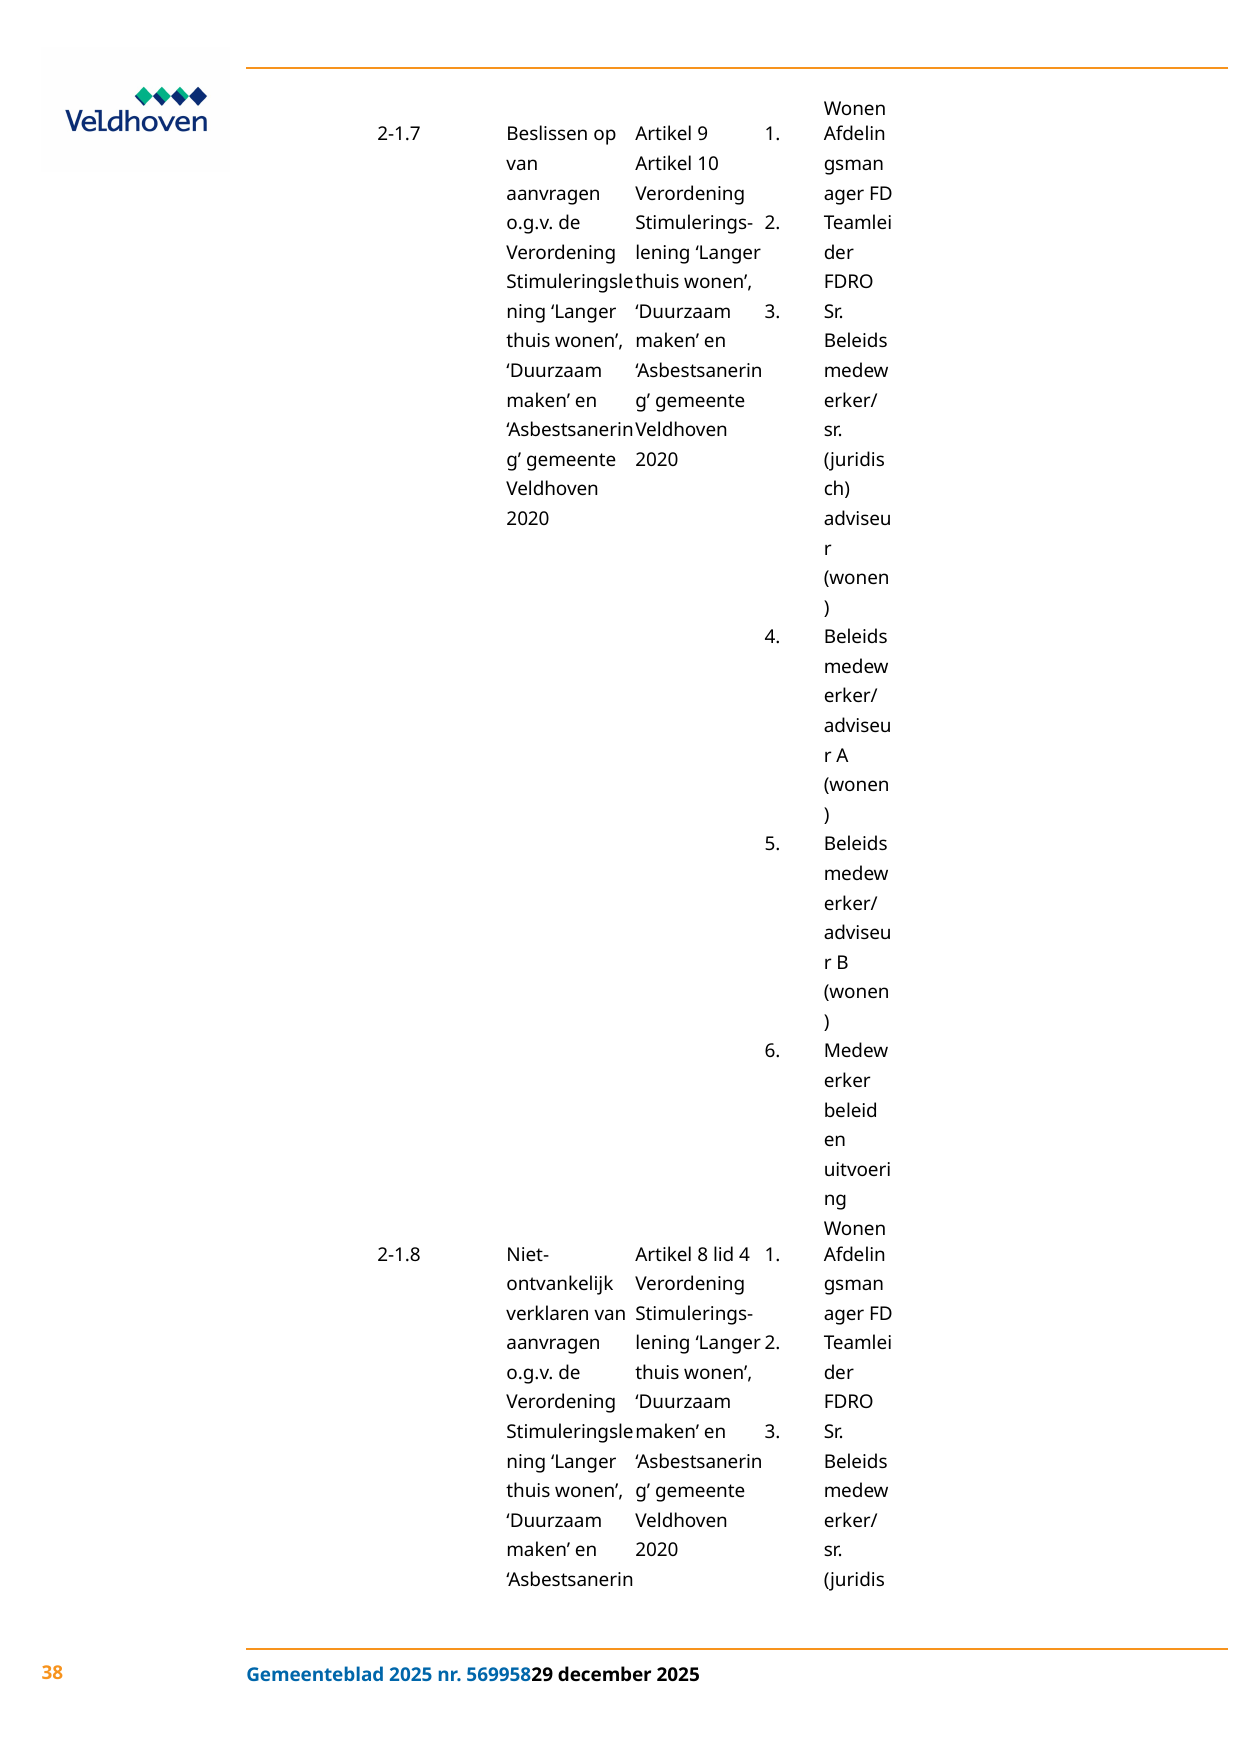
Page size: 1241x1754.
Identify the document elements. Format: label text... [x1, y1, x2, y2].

table_cell Niet-ontvankelijk verklaren van aanvragen o.g.v. de Verordening Stimuleringslening ‘Langer thuis wonen’, ‘Duurzaam maken’ en ‘Asbestsanerin [506, 1241, 635, 1592]
table_cell [894, 121, 1022, 1241]
table_cell Afdelingsmanager FD Teamleider FDRO Sr. Beleidsmedewerker/ sr. (juridis [764, 1241, 893, 1592]
table_cell 2-1.8 [377, 1241, 506, 1592]
table_cell [894, 1241, 1022, 1592]
table_cell Afdelingsmanager FD Teamleider FDRO Sr. Beleidsmedewerker/ sr. (juridisch) adviseur (wonen) Beleidsmedewerker/adviseur A (wonen) Beleidsmedewerker/adviseur B (wonen) Medewerker beleid en uitvoering Wonen [764, 121, 893, 1241]
table_cell [1023, 95, 1152, 121]
table_cell 2-1.7 [377, 121, 506, 1241]
table_cell Artikel 8 lid 4 Verordening Stimulerings-lening ‘Langer thuis wonen’, ‘Duurzaam maken’ en ‘Asbestsanering’ gemeente Veldhoven 2020 [635, 1241, 764, 1592]
table_cell Beslissen op van aanvragen o.g.v. de Verordening Stimuleringslening ‘Langer thuis wonen’, ‘Duurzaam maken’ en ‘Asbestsanering’ gemeente Veldhoven 2020 [506, 121, 635, 1241]
table_cell [248, 95, 377, 121]
table_cell [248, 1241, 377, 1592]
table_cell [377, 95, 506, 121]
picture [41, 47, 231, 172]
table_cell [635, 95, 764, 121]
table_cell [1023, 1241, 1152, 1592]
table_cell [248, 121, 377, 1241]
table_cell [1023, 121, 1152, 1241]
table_cell Artikel 9 Artikel 10 Verordening Stimulerings-lening ‘Langer thuis wonen’, ‘Duurzaam maken’ en ‘Asbestsanering’ gemeente Veldhoven 2020 [635, 121, 764, 1241]
table_cell [894, 95, 1022, 121]
